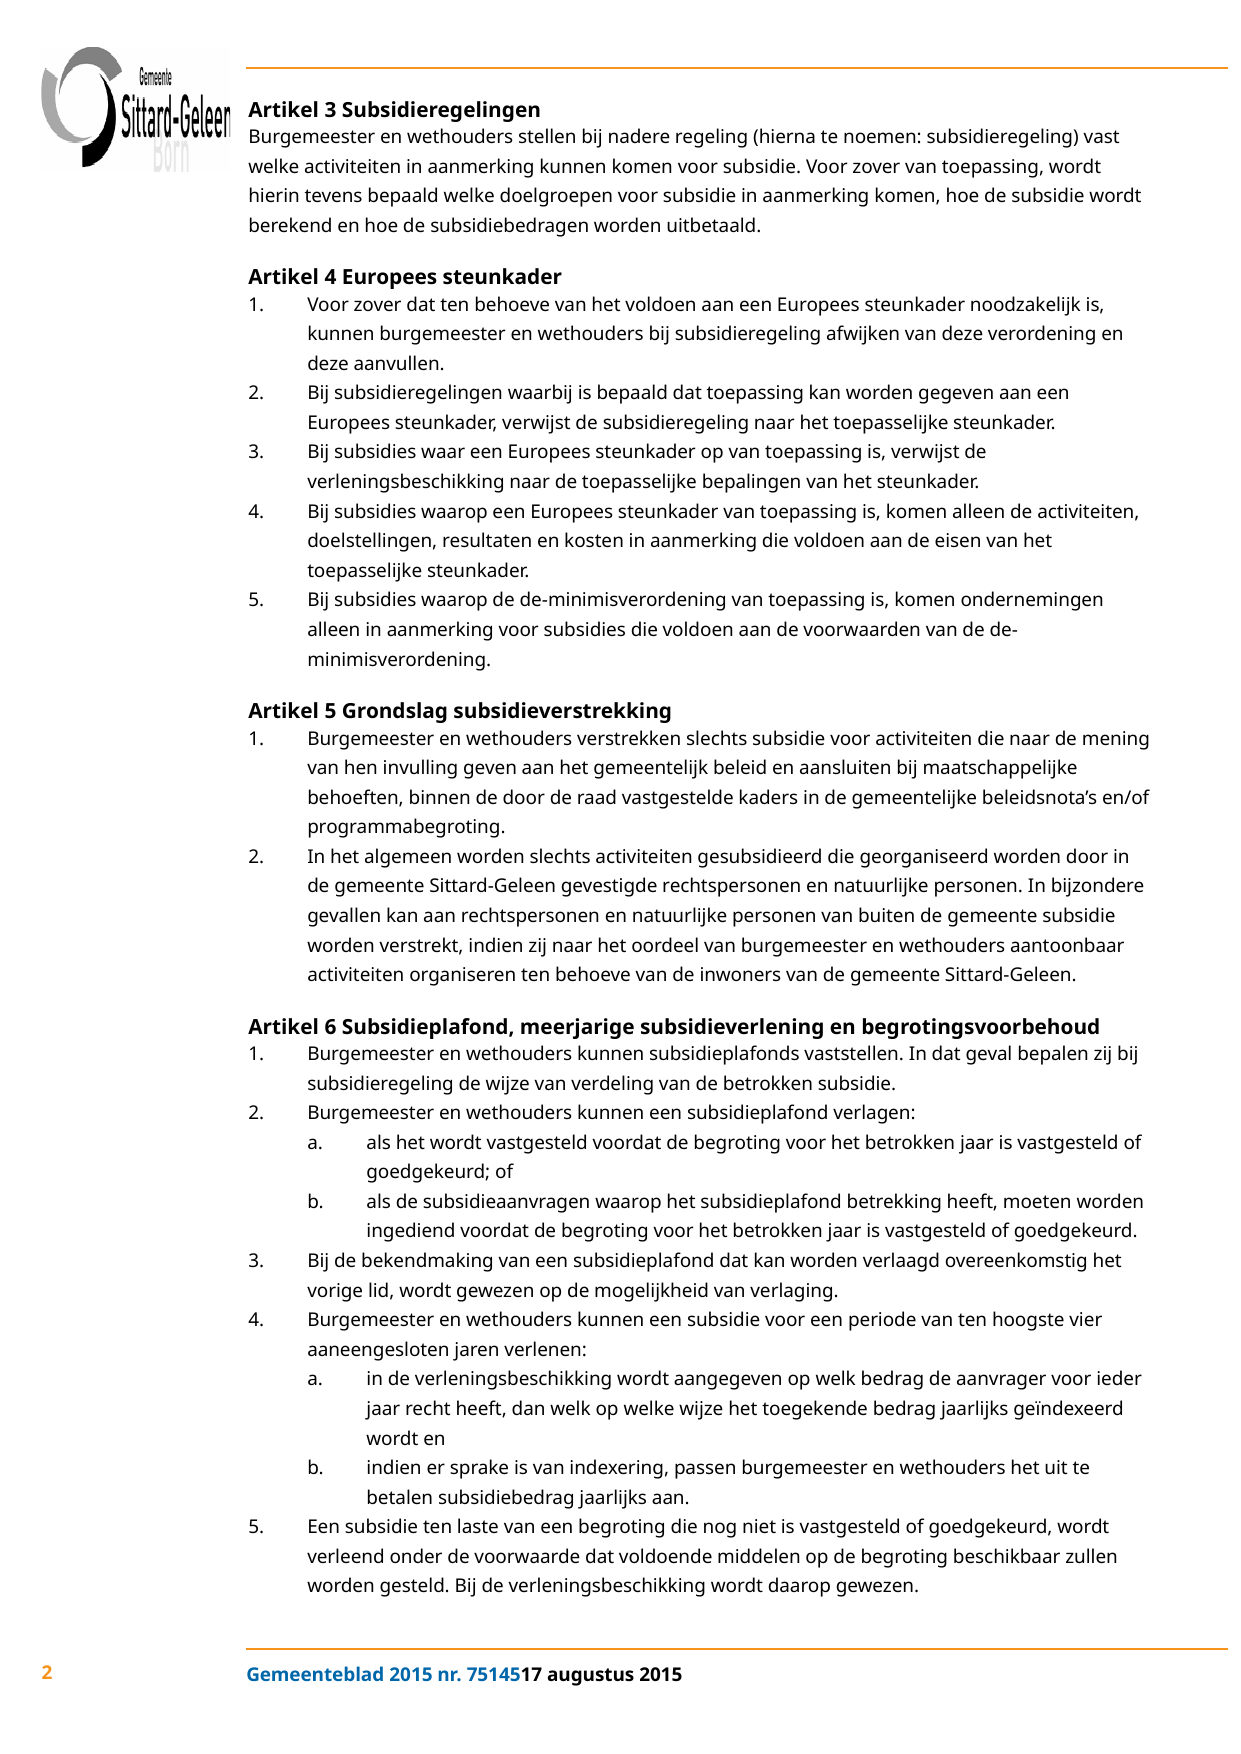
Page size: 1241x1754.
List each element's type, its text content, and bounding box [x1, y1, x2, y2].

list Bij subsidies waarop een Europees steunkader van toepassing is, komen alleen de activiteiten, doelstellingen, resultaten en kosten in aanmerking die voldoen aan de eisen van het toepasselijke steunkader. [248, 498, 1152, 583]
picture [41, 47, 231, 172]
text Artikel 5 Grondslag subsidieverstrekking [248, 696, 1152, 725]
list als het wordt vastgesteld voordat de begroting voor het betrokken jaar is vastgesteld of goedgekeurd; of [307, 1129, 1152, 1184]
text Artikel 3 Subsidieregelingen [248, 95, 1152, 123]
list Burgemeester en wethouders verstrekken slechts subsidie voor activiteiten die naar de mening van hen invulling geven aan het gemeentelijk beleid en aansluiten bij maatschappelijke behoeften, binnen de door de raad vastgestelde kaders in de gemeentelijke beleidsnota’s en/of programmabegroting. [248, 725, 1152, 839]
list als de subsidieaanvragen waarop het subsidieplafond betrekking heeft, moeten worden ingediend voordat de begroting voor het betrokken jaar is vastgesteld of goedgekeurd. [307, 1188, 1152, 1243]
list Bij subsidieregelingen waarbij is bepaald dat toepassing kan worden gegeven aan een Europees steunkader, verwijst de subsidieregeling naar het toepasselijke steunkader. [248, 379, 1152, 435]
list indien er sprake is van indexering, passen burgemeester en wethouders het uit te betalen subsidiebedrag jaarlijks aan. [307, 1454, 1152, 1510]
list in de verleningsbeschikking wordt aangegeven op welk bedrag de aanvrager voor ieder jaar recht heeft, dan welk op welke wijze het toegekende bedrag jaarlijks geïndexeerd wordt en [307, 1366, 1152, 1451]
text Artikel 4 Europees steunkader [248, 262, 1152, 291]
text Burgemeester en wethouders stellen bij nadere regeling (hierna te noemen: subsidieregeling) vast welke activiteiten in aanmerking kunnen komen voor subsidie. Voor zover van toepassing, wordt hierin tevens bepaald welke doelgroepen voor subsidie in aanmerking komen, hoe de subsidie wordt berekend en hoe de subsidiebedragen worden uitbetaald. [248, 123, 1152, 238]
list Bij subsidies waarop de de-minimisverordening van toepassing is, komen ondernemingen alleen in aanmerking voor subsidies die voldoen aan de voorwaarden van de de-minimisverordening. [248, 587, 1152, 672]
text Artikel 6 Subsidieplafond, meerjarige subsidieverlening en begrotingsvoorbehoud [248, 1012, 1152, 1040]
list Bij de bekendmaking van een subsidieplafond dat kan worden verlaagd overeenkomstig het vorige lid, wordt gewezen op de mogelijkheid van verlaging. [248, 1247, 1152, 1303]
list In het algemeen worden slechts activiteiten gesubsidieerd die georganiseerd worden door in de gemeente Sittard-Geleen gevestigde rechtspersonen en natuurlijke personen. In bijzondere gevallen kan aan rechtspersonen en natuurlijke personen van buiten de gemeente subsidie worden verstrekt, indien zij naar het oordeel van burgemeester en wethouders aantoonbaar activiteiten organiseren ten behoeve van de inwoners van de gemeente Sittard-Geleen. [248, 843, 1152, 987]
list Bij subsidies waar een Europees steunkader op van toepassing is, verwijst de verleningsbeschikking naar de toepasselijke bepalingen van het steunkader. [248, 439, 1152, 494]
list Een subsidie ten laste van een begroting die nog niet is vastgesteld of goedgekeurd, wordt verleend onder de voorwaarde dat voldoende middelen op de begroting beschikbaar zullen worden gesteld. Bij de verleningsbeschikking wordt daarop gewezen. [248, 1513, 1152, 1598]
list Burgemeester en wethouders kunnen een subsidieplafond verlagen: [248, 1099, 1152, 1125]
list Burgemeester en wethouders kunnen subsidieplafonds vaststellen. In dat geval bepalen zij bij subsidieregeling de wijze van verdeling van de betrokken subsidie. [248, 1040, 1152, 1096]
list Voor zover dat ten behoeve van het voldoen aan een Europees steunkader noodzakelijk is, kunnen burgemeester en wethouders bij subsidieregeling afwijken van deze verordening en deze aanvullen. [248, 291, 1152, 376]
list Burgemeester en wethouders kunnen een subsidie voor een periode van ten hoogste vier aaneengesloten jaren verlenen: [248, 1306, 1152, 1362]
